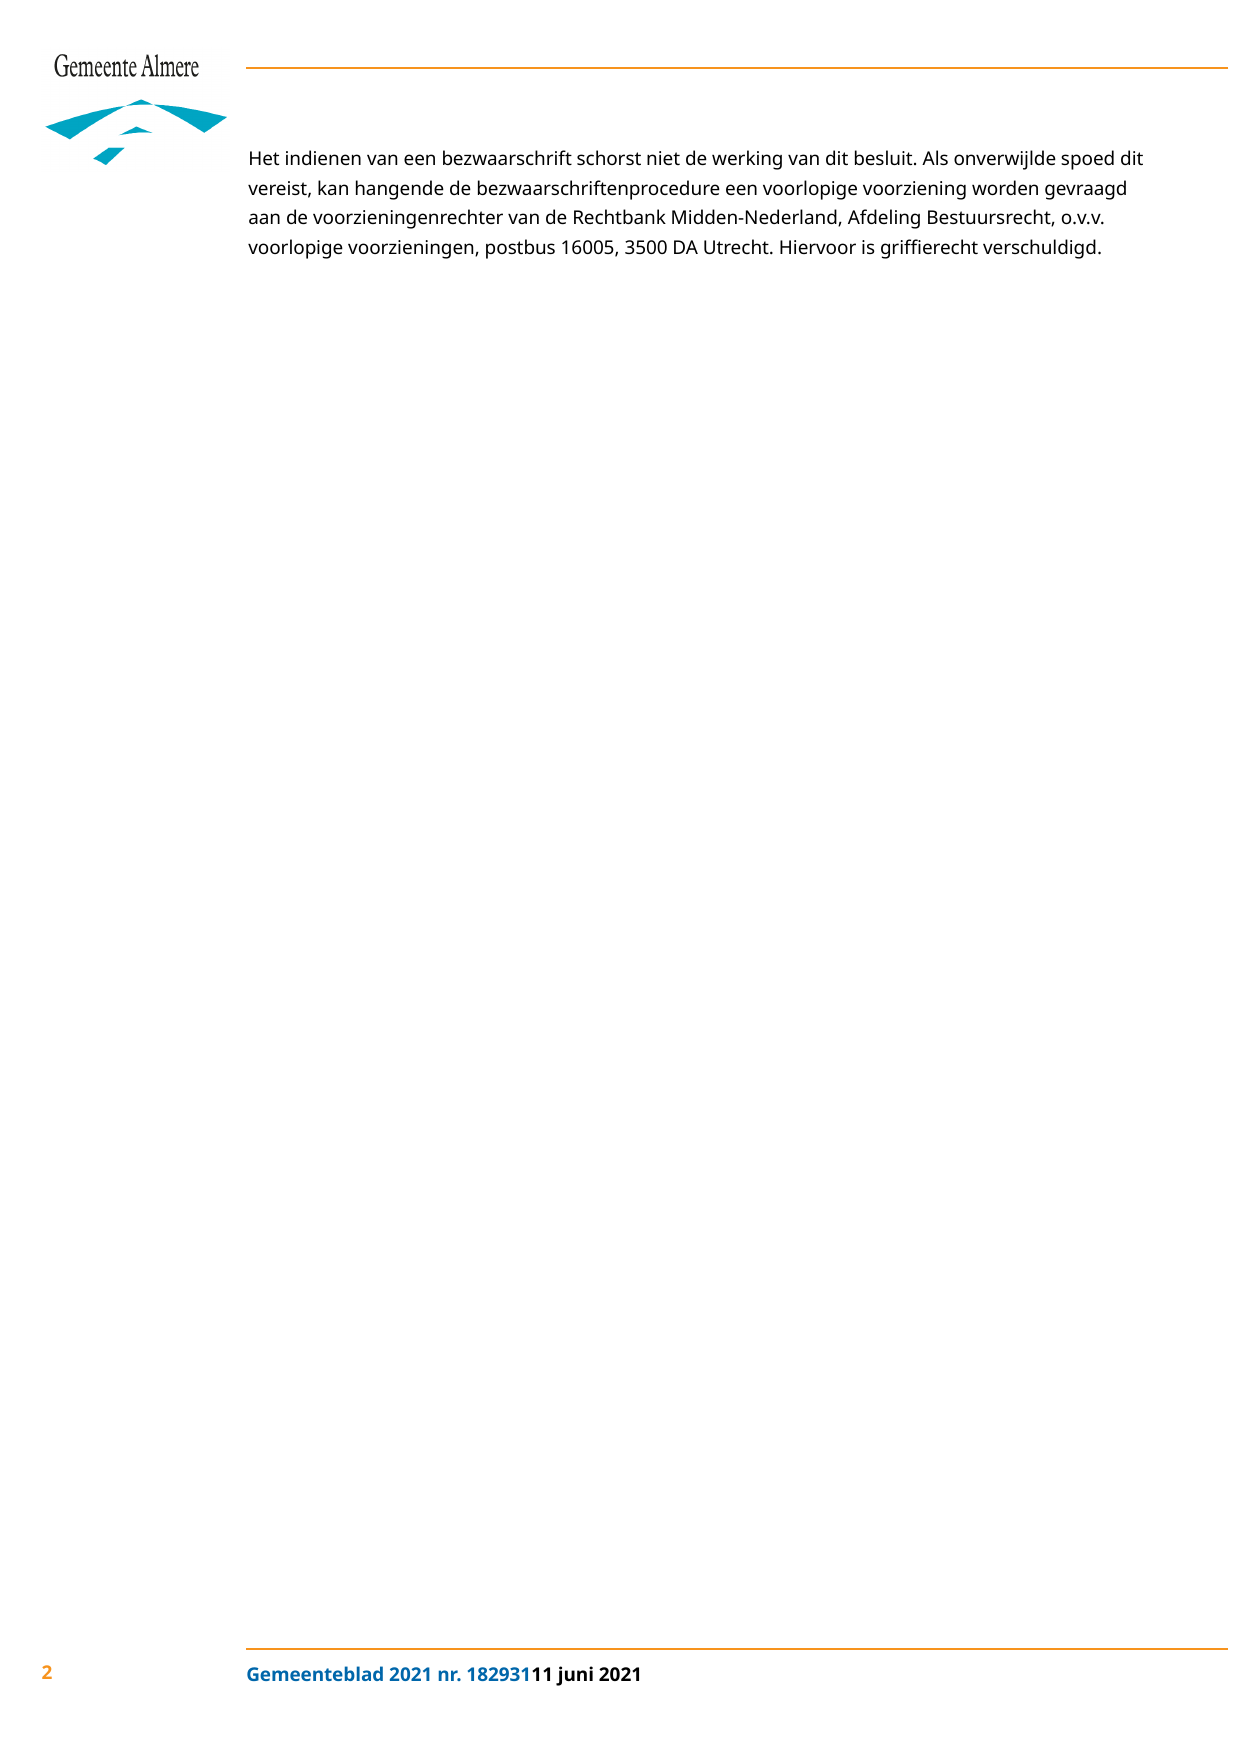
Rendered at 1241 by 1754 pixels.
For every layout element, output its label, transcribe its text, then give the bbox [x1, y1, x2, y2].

text Het indienen van een bezwaarschrift schorst niet de werking van dit besluit. Als onverwijlde spoed dit vereist, kan hangende de bezwaarschriftenprocedure een voorlopige voorziening worden gevraagd aan de voorzieningenrechter van de Rechtbank Midden-Nederland, Afdeling Bestuursrecht, o.v.v. voorlopige voorzieningen, postbus 16005, 3500 DA Utrecht. Hiervoor is griffierecht verschuldigd. [248, 145, 1152, 260]
picture [41, 47, 231, 172]
